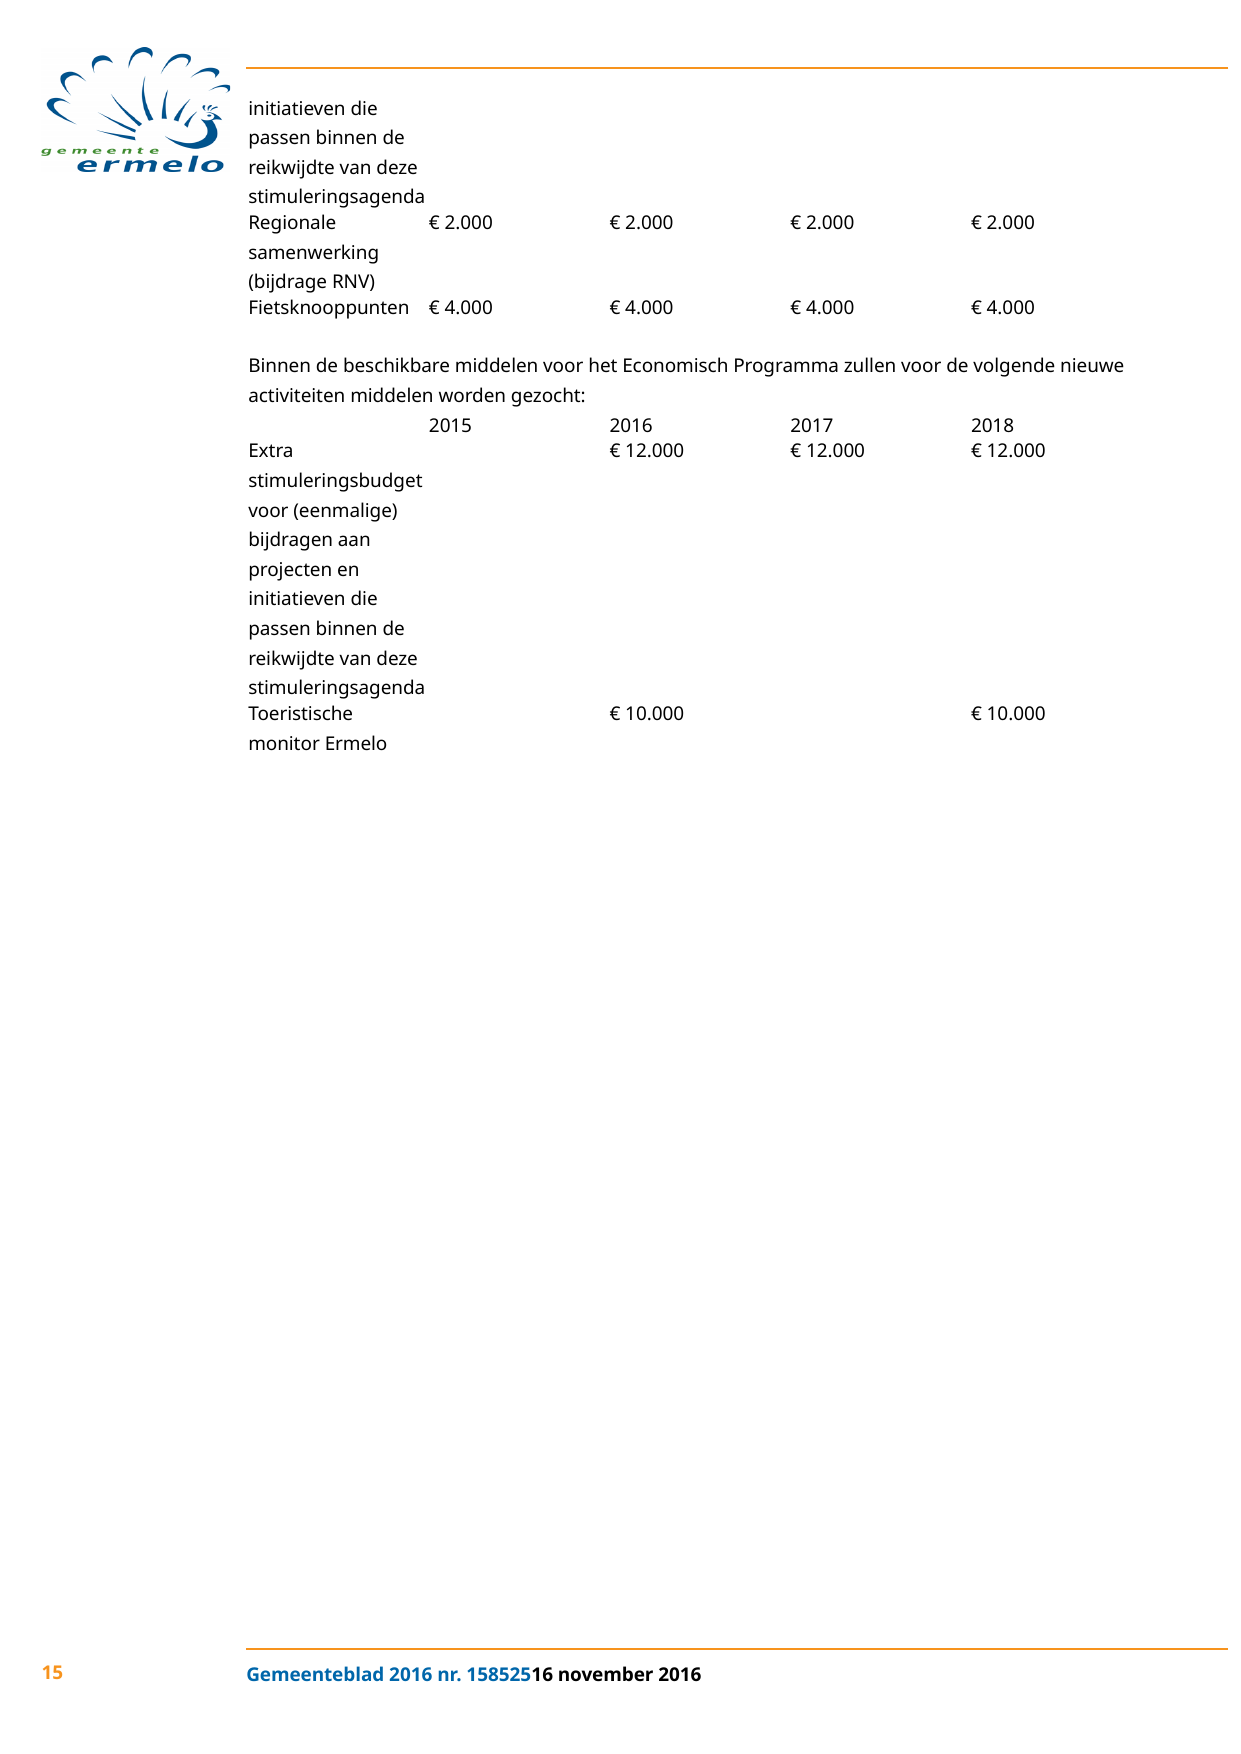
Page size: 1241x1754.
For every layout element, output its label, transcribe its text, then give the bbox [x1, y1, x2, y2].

table_cell € 4.000 [971, 294, 1152, 320]
table_header 2018 [971, 412, 1152, 438]
table_cell Toeristische monitor Ermelo [248, 700, 429, 755]
table_cell € 12.000 [790, 438, 971, 700]
table_header 2017 [790, 412, 971, 438]
table_cell Fietsknooppunten [248, 294, 429, 320]
text Binnen de beschikbare middelen voor het Economisch Programma zullen voor de volgende nieuwe activiteiten middelen worden gezocht: [248, 353, 1152, 408]
table_cell [429, 95, 609, 209]
table_cell € 2.000 [790, 209, 971, 294]
table_cell € 4.000 [609, 294, 790, 320]
table_cell Regionale samenwerking (bijdrage RNV) [248, 209, 429, 294]
table_header 2015 [429, 412, 609, 438]
table_cell € 12.000 [971, 438, 1152, 700]
table_cell € 2.000 [429, 209, 609, 294]
table_header 2016 [609, 412, 790, 438]
table_cell € 12.000 [609, 438, 790, 700]
table_header [248, 412, 429, 438]
table_cell [971, 95, 1152, 209]
table_cell [609, 95, 790, 209]
table_cell € 4.000 [790, 294, 971, 320]
table_cell [790, 700, 971, 755]
picture [41, 47, 231, 172]
table_cell initiatieven die passen binnen de reikwijdte van deze stimuleringsagenda [248, 95, 429, 209]
table_cell € 10.000 [609, 700, 790, 755]
table_cell [790, 95, 971, 209]
table_cell € 4.000 [429, 294, 609, 320]
table_cell [429, 700, 609, 755]
table_cell Extra stimuleringsbudget voor (eenmalige) bijdragen aan projecten en initiatieven die passen binnen de reikwijdte van deze stimuleringsagenda [248, 438, 429, 700]
table_cell [429, 438, 609, 700]
table_cell € 10.000 [971, 700, 1152, 755]
table_cell € 2.000 [971, 209, 1152, 294]
table_cell € 2.000 [609, 209, 790, 294]
